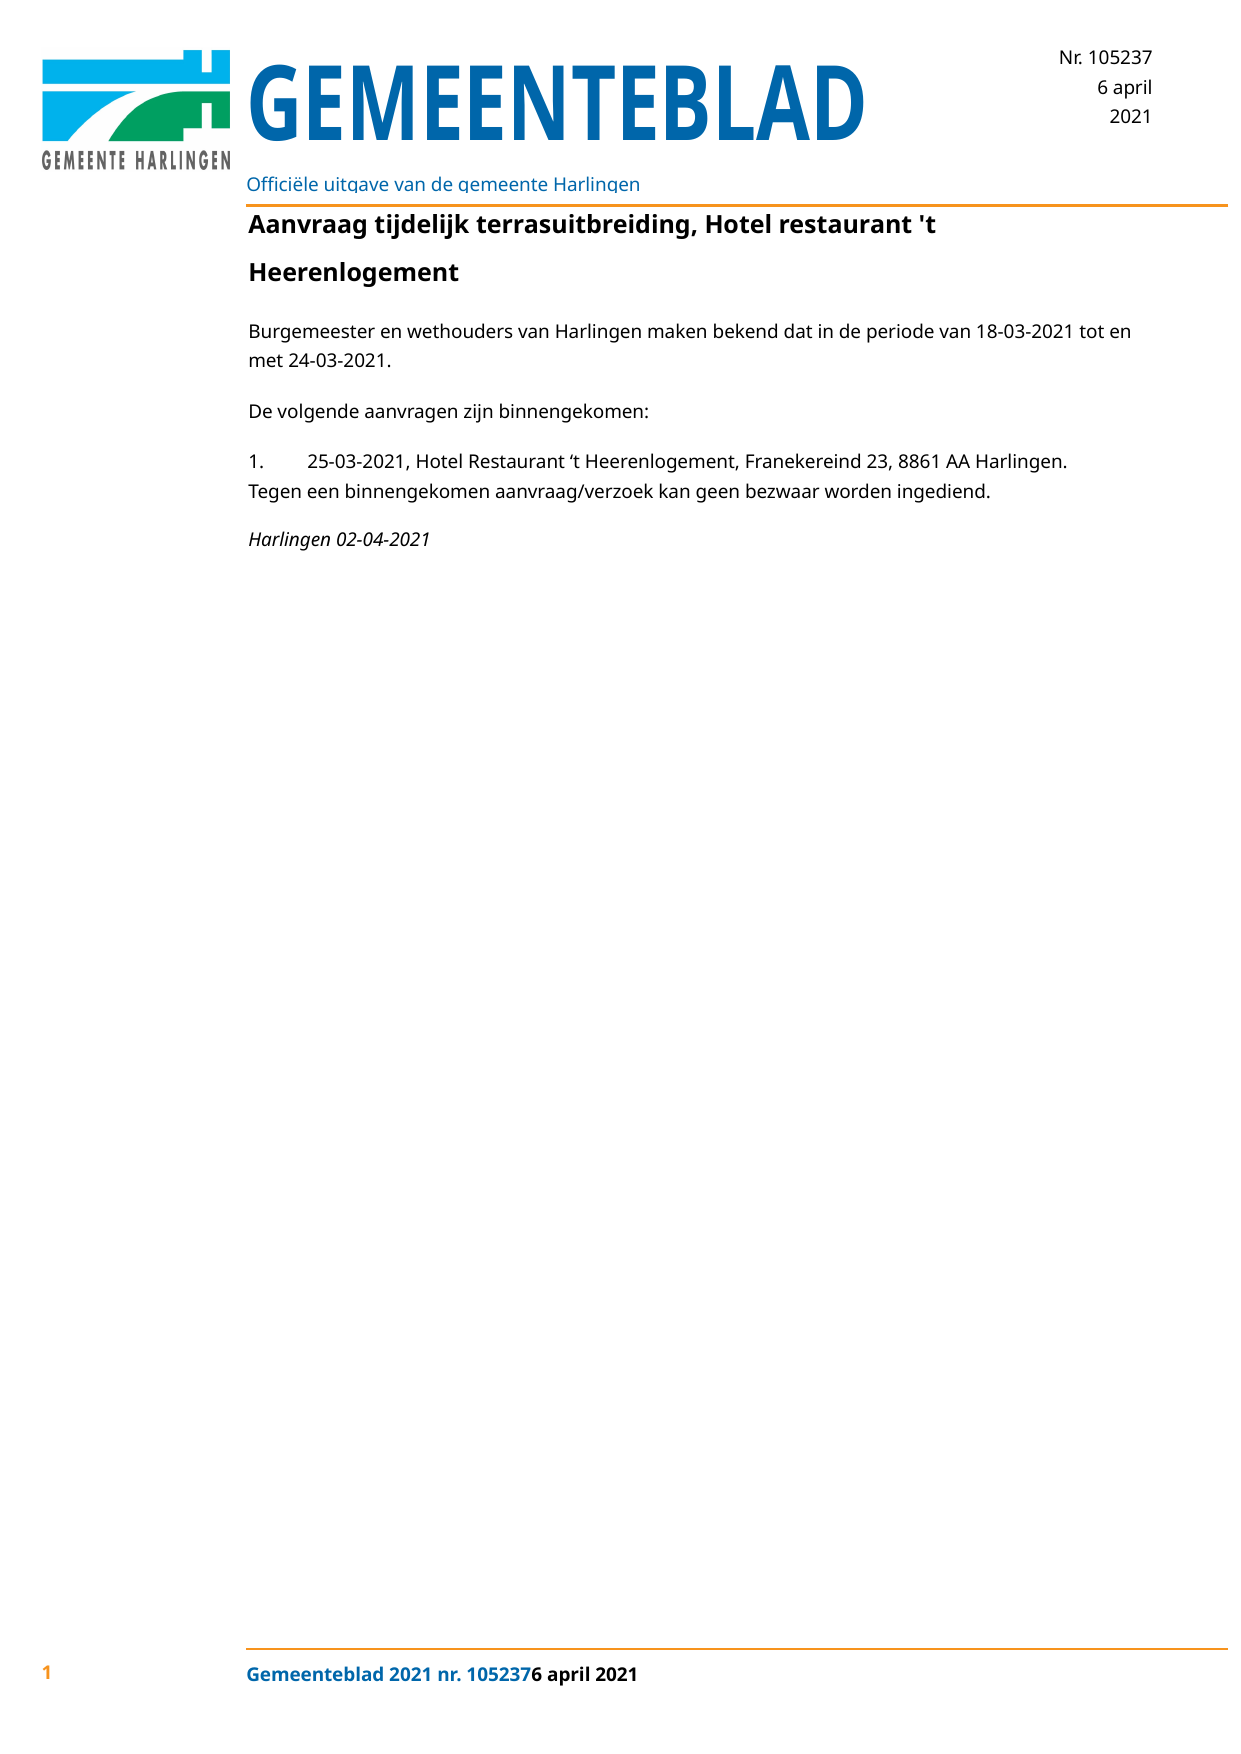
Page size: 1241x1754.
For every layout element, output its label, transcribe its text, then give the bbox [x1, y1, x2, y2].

text Burgemeester en wethouders van Harlingen maken bekend dat in de periode van 18-03-2021 tot en met 24-03-2021. [248, 318, 1152, 373]
text De volgende aanvragen zijn binnengekomen: [248, 398, 1152, 424]
text Harlingen 02-04-2021 [248, 526, 1152, 551]
list 25-03-2021, Hotel Restaurant ‘t Heerenlogement, Franekereind 23, 8861 AA Harlingen. [248, 448, 1152, 474]
picture [41, 47, 231, 172]
text Tegen een binnengekomen aanvraag/verzoek kan geen bezwaar worden ingediend. [248, 478, 1152, 504]
text Aanvraag tijdelijk terrasuitbreiding, Hotel restaurant 't Heerenlogement [248, 207, 1152, 288]
